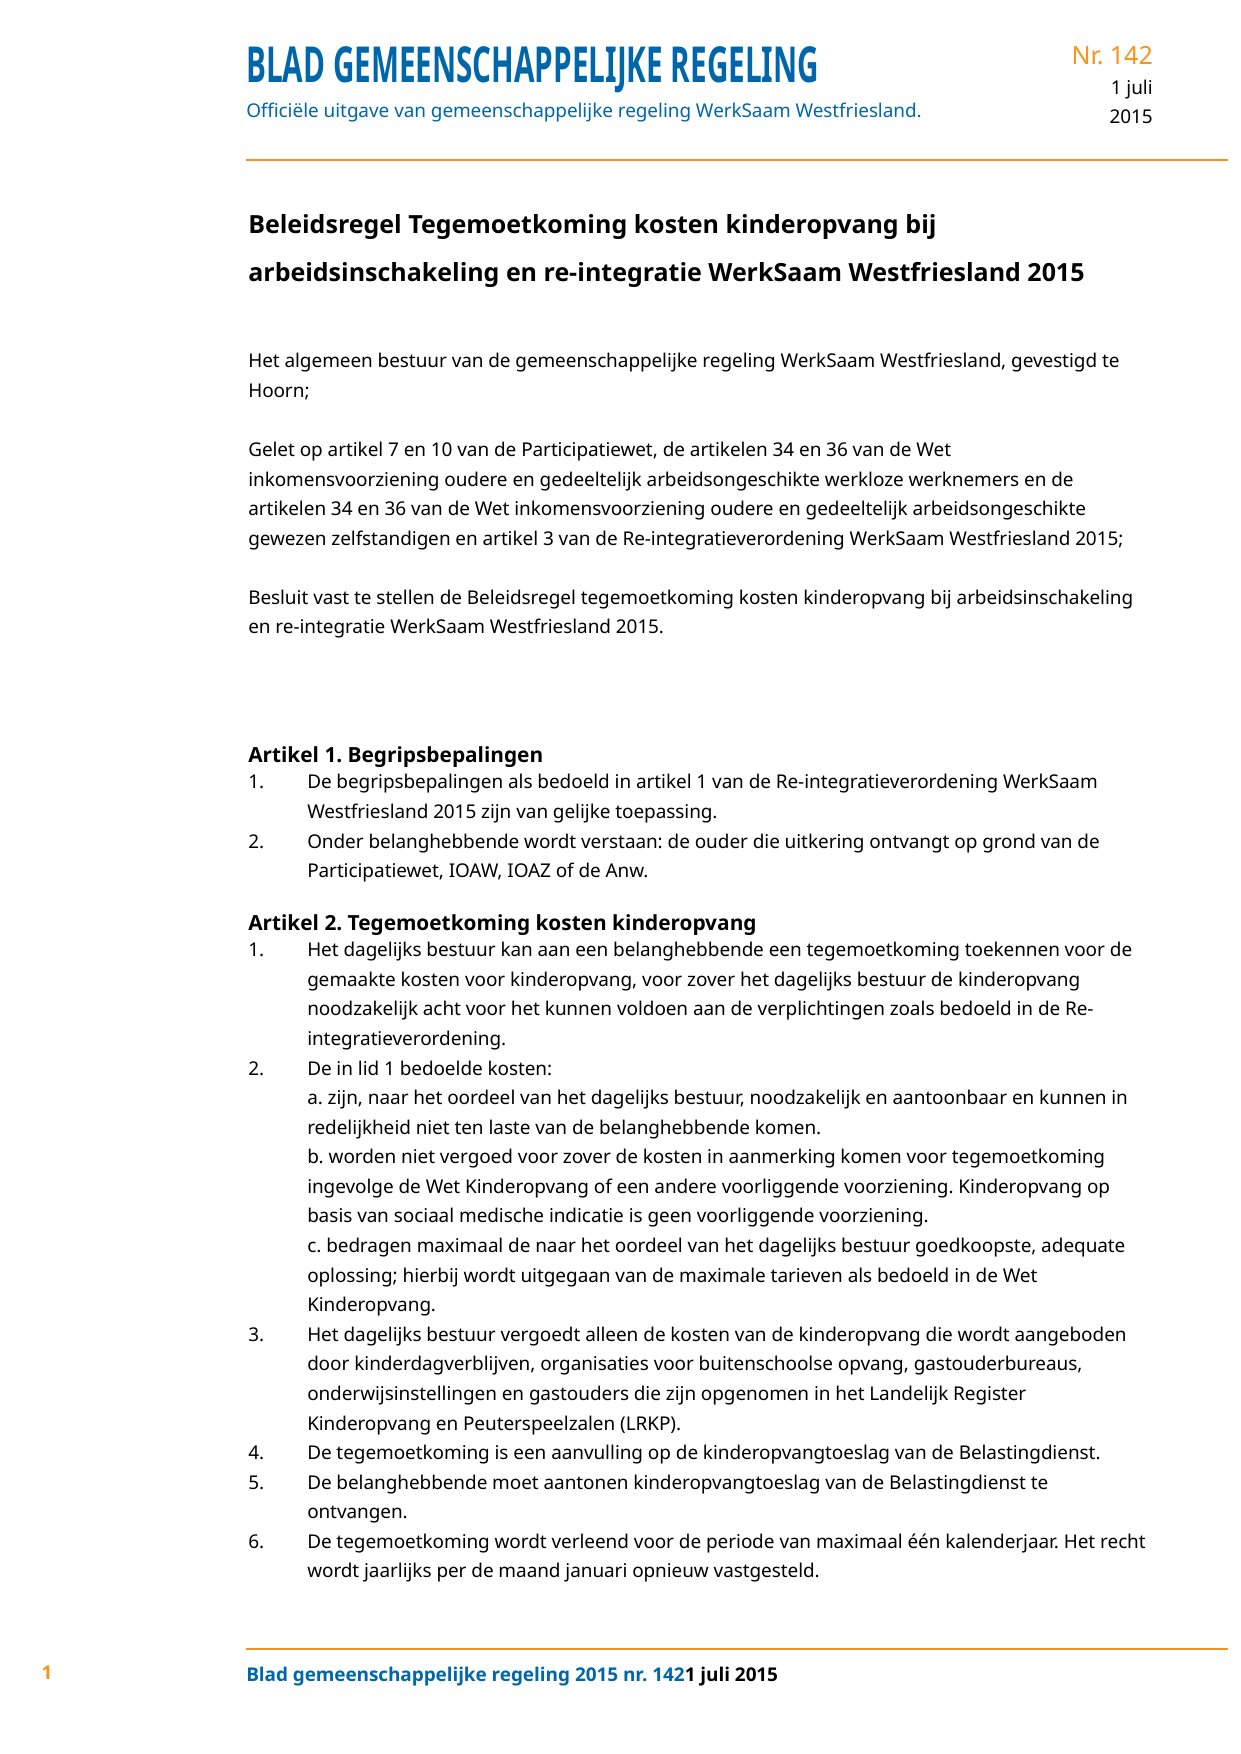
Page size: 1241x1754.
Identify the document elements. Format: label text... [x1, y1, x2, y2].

text Artikel 1. Begripsbepalingen [248, 740, 1152, 769]
text Besluit vast te stellen de Beleidsregel tegemoetkoming kosten kinderopvang bij arbeidsinschakeling en re-integratie WerkSaam Westfriesland 2015. [248, 584, 1152, 639]
list De in lid 1 bedoelde kosten: [248, 1055, 1152, 1080]
text Beleidsregel Tegemoetkoming kosten kinderopvang bij arbeidsinschakeling en re-integratie WerkSaam Westfriesland 2015 [248, 207, 1152, 288]
text inkomensvoorziening oudere en gedeeltelijk arbeidsongeschikte werkloze werknemers en de artikelen 34 en 36 van de Wet inkomensvoorziening oudere en gedeeltelijk arbeidsongeschikte gewezen zelfstandigen en artikel 3 van de Re-integratieverordening WerkSaam Westfriesland 2015; [248, 466, 1152, 551]
picture [41, 47, 231, 172]
text Gelet op artikel 7 en 10 van de Participatiewet, de artikelen 34 en 36 van de Wet [248, 436, 1152, 462]
list b. worden niet vergoed voor zover de kosten in aanmerking komen voor tegemoetkoming ingevolge de Wet Kinderopvang of een andere voorliggende voorziening. Kinderopvang op basis van sociaal medische indicatie is geen voorliggende voorziening. [248, 1143, 1152, 1228]
list c. bedragen maximaal de naar het oordeel van het dagelijks bestuur goedkoopste, adequate oplossing; hierbij wordt uitgegaan van de maximale tarieven als bedoeld in de Wet Kinderopvang. [248, 1232, 1152, 1317]
list Het dagelijks bestuur kan aan een belanghebbende een tegemoetkoming toekennen voor de gemaakte kosten voor kinderopvang, voor zover het dagelijks bestuur de kinderopvang noodzakelijk acht voor het kunnen voldoen aan de verplichtingen zoals bedoeld in de Re-integratieverordening. [248, 936, 1152, 1051]
list De tegemoetkoming wordt verleend voor de periode van maximaal één kalenderjaar. Het recht wordt jaarlijks per de maand januari opnieuw vastgesteld. [248, 1528, 1152, 1583]
list De belanghebbende moet aantonen kinderopvangtoeslag van de Belastingdienst te ontvangen. [248, 1469, 1152, 1524]
list De begripsbepalingen als bedoeld in artikel 1 van de Re-integratieverordening WerkSaam Westfriesland 2015 zijn van gelijke toepassing. [248, 769, 1152, 824]
text Het algemeen bestuur van de gemeenschappelijke regeling WerkSaam Westfriesland, gevestigd te Hoorn; [248, 347, 1152, 403]
list Het dagelijks bestuur vergoedt alleen de kosten van de kinderopvang die wordt aangeboden door kinderdagverblijven, organisaties voor buitenschoolse opvang, gastouderbureaus, onderwijsinstellingen en gastouders die zijn opgenomen in het Landelijk Register Kinderopvang en Peuterspeelzalen (LRKP). [248, 1321, 1152, 1435]
list Onder belanghebbende wordt verstaan: de ouder die uitkering ontvangt op grond van de Participatiewet, IOAW, IOAZ of de Anw. [248, 828, 1152, 883]
text Artikel 2. Tegemoetkoming kosten kinderopvang [248, 908, 1152, 936]
list a. zijn, naar het oordeel van het dagelijks bestuur, noodzakelijk en aantoonbaar en kunnen in redelijkheid niet ten laste van de belanghebbende komen. [248, 1084, 1152, 1139]
list De tegemoetkoming is een aanvulling op de kinderopvangtoeslag van de Belastingdienst. [248, 1439, 1152, 1465]
